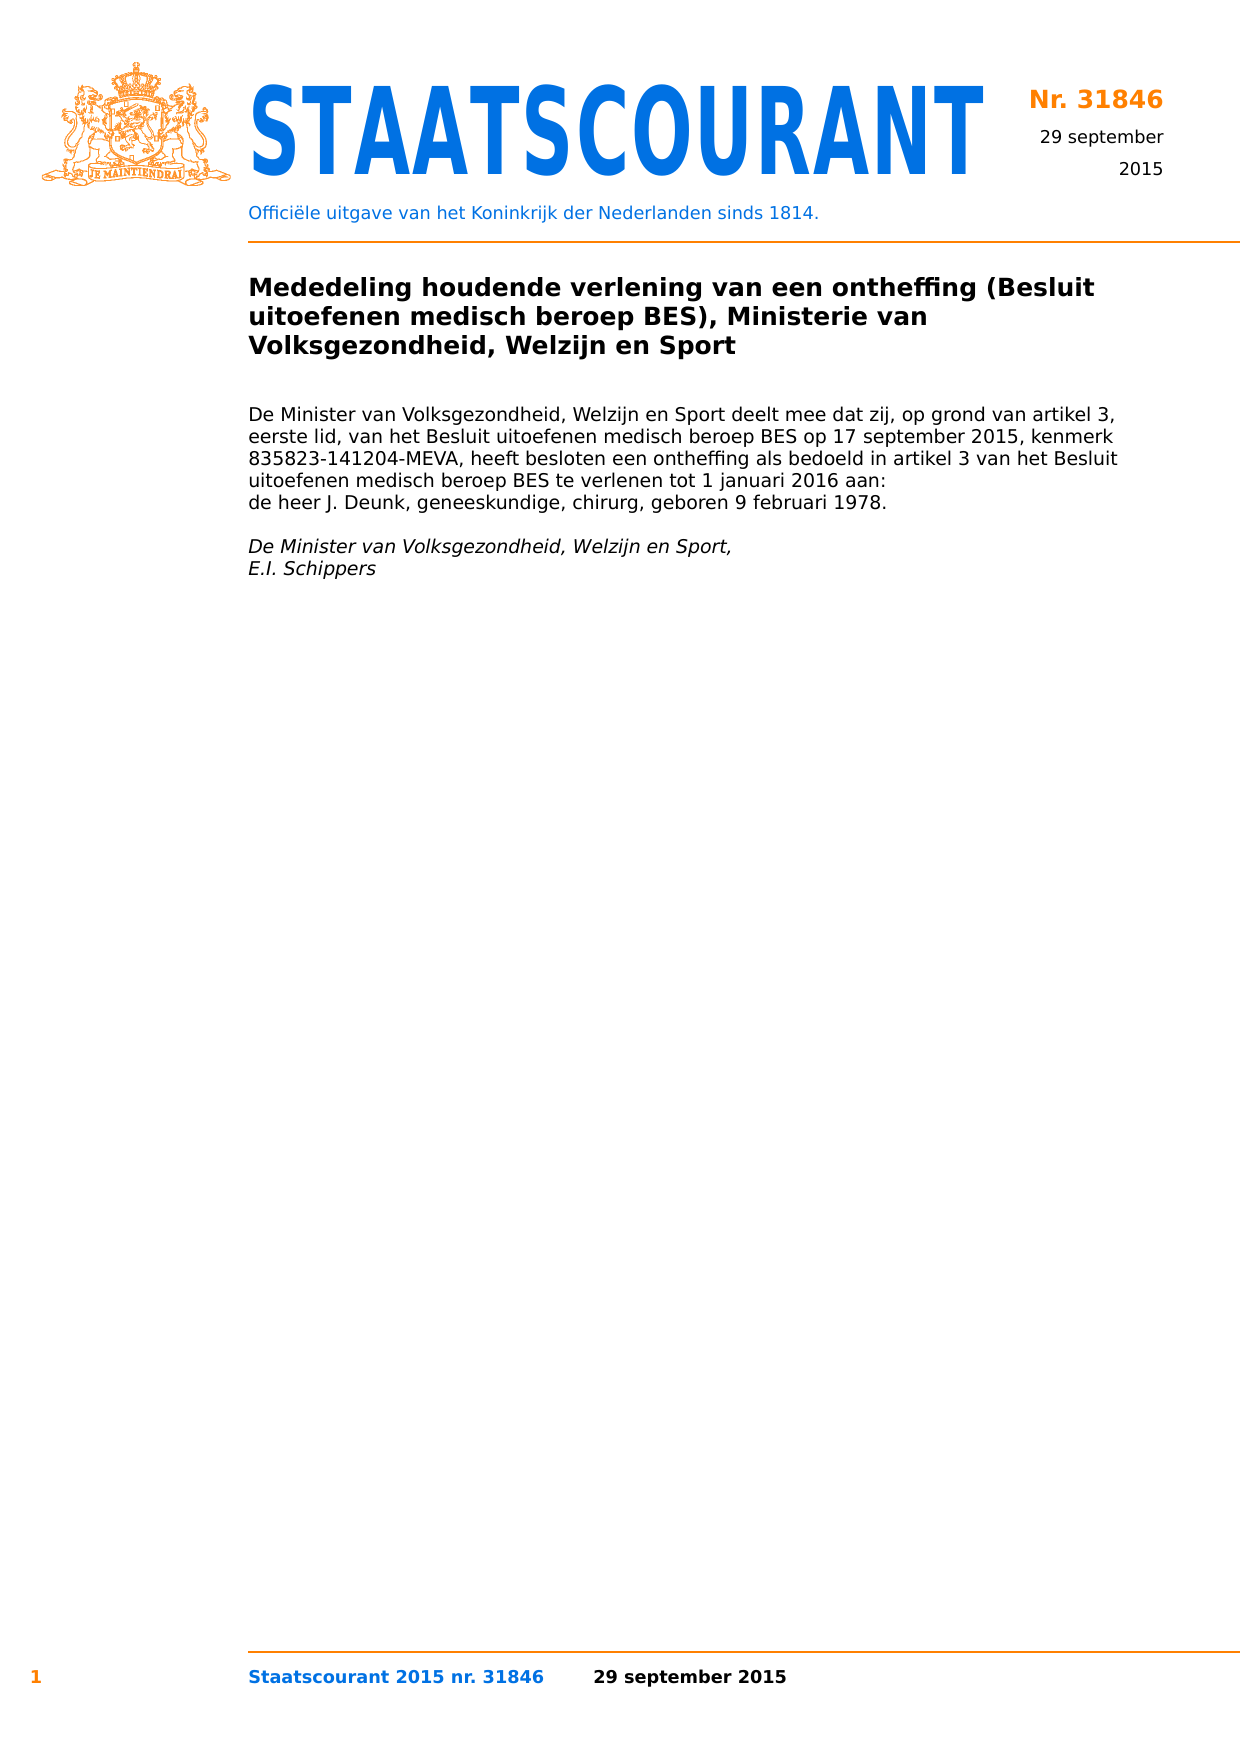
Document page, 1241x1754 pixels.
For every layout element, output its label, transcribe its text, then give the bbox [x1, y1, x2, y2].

text De Minister van Volksgezondheid, Welzijn en Sport deelt mee dat zij, op grond van artikel 3, eerste lid, van het Besluit uitoefenen medisch beroep BES op 17 september 2015, kenmerk 835823-141204-MEVA, heeft besloten een ontheffing als bedoeld in artikel 3 van het Besluit uitoefenen medisch beroep BES te verlenen tot 1 januari 2016 aan: [248, 404, 1163, 492]
table_header Nr. 31846 [998, 62, 1240, 121]
text De Minister van Volksgezondheid, Welzijn en Sport, E.I. Schippers [248, 536, 1163, 580]
table_header [25, 62, 248, 241]
table_cell 29 september [998, 121, 1240, 153]
subtitle Mededeling houdende verlening van een ontheffing (Besluit uitoefenen medisch beroep BES), Ministerie van Volksgezondheid, Welzijn en Sport [248, 273, 1163, 361]
text de heer J. Deunk, geneeskundige, chirurg, geboren 9 februari 1978. [248, 492, 1163, 514]
picture [41, 62, 231, 186]
table_cell 2015 [998, 153, 1240, 203]
table_header STAATSCOURANT [248, 62, 998, 203]
table_cell Officiële uitgave van het Koninkrijk der Nederlanden sinds 1814. [248, 203, 1240, 241]
